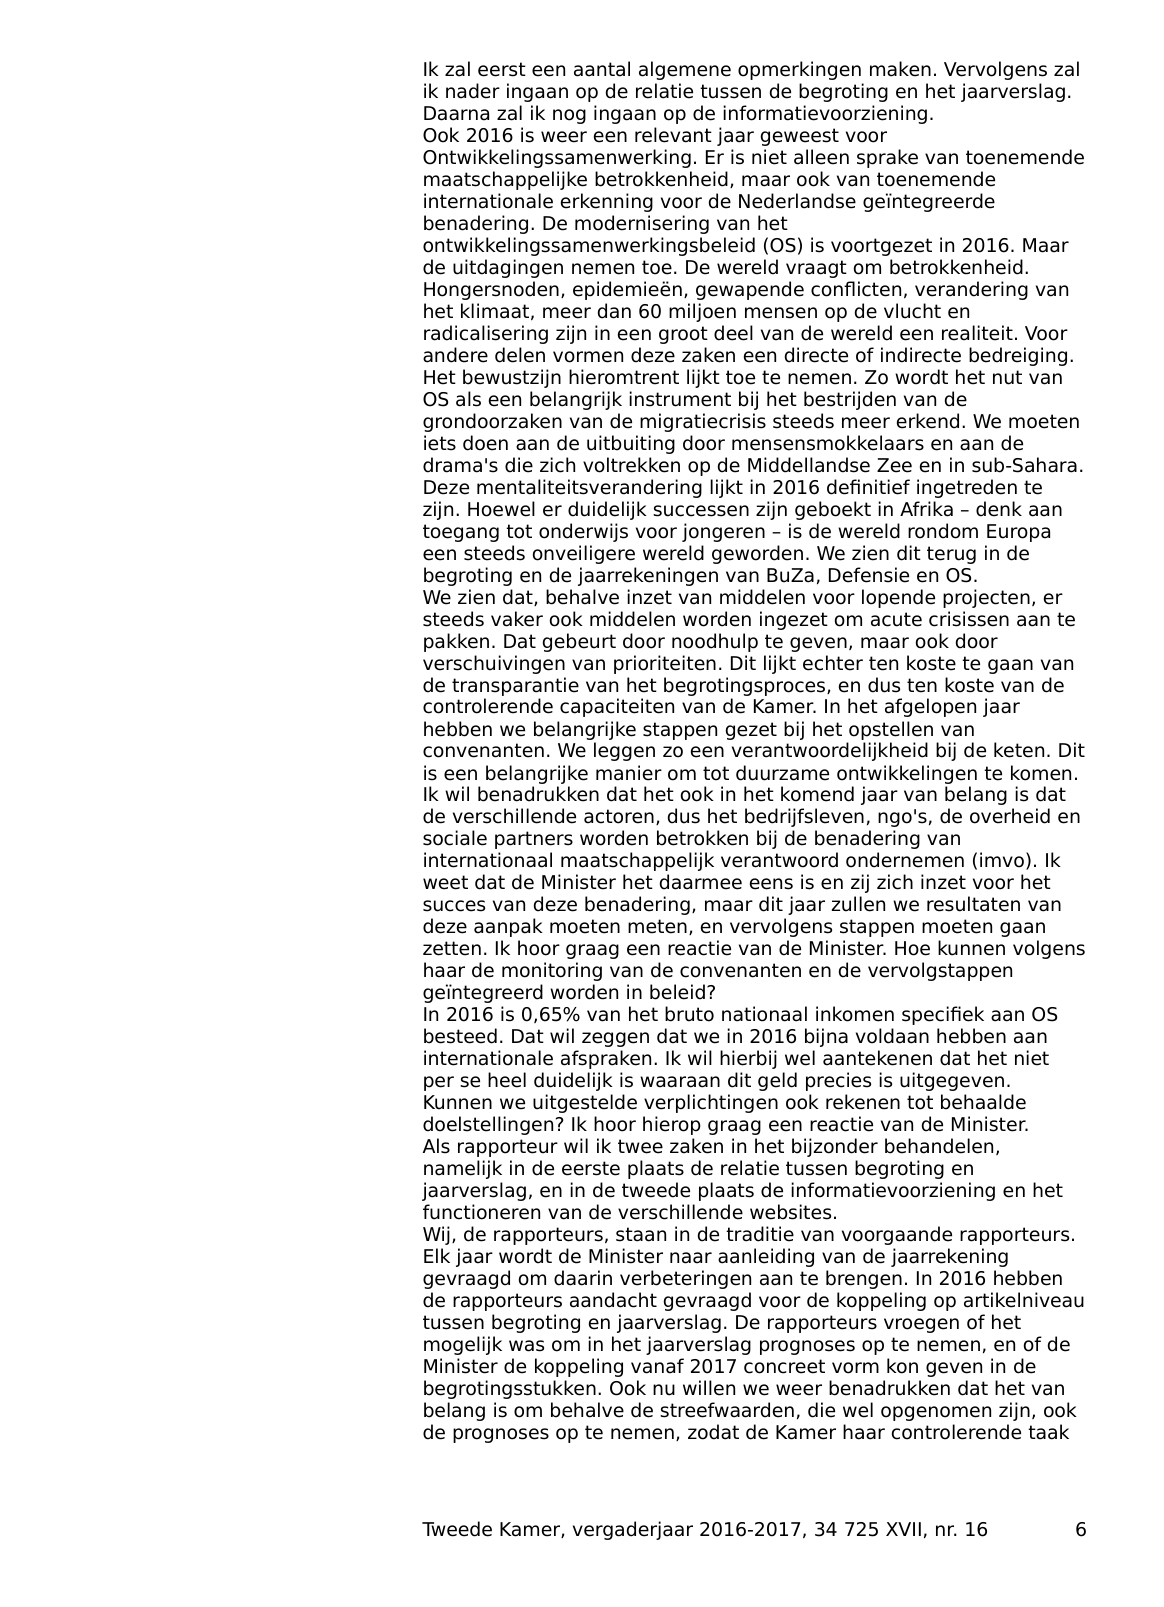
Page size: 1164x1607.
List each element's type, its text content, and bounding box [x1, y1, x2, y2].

text Wij, de rapporteurs, staan in de traditie van voorgaande rapporteurs. Elk jaar wordt de Minister naar aanleiding van de jaarrekening gevraagd om daarin verbeteringen aan te brengen. In 2016 hebben de rapporteurs aandacht gevraagd voor de koppeling op artikelniveau tussen begroting en jaarverslag. De rapporteurs vroegen of het mogelijk was om in het jaarverslag prognoses op te nemen, en of de Minister de koppeling vanaf 2017 concreet vorm kon geven in de begrotingsstukken. Ook nu willen we weer benadrukken dat het van belang is om behalve de streefwaarden, die wel opgenomen zijn, ook de prognoses op te nemen, zodat de Kamer haar controlerende taak [422, 1224, 1087, 1444]
text Ook 2016 is weer een relevant jaar geweest voor Ontwikkelingssamenwerking. Er is niet alleen sprake van toenemende maatschappelijke betrokkenheid, maar ook van toenemende internationale erkenning voor de Nederlandse geïntegreerde benadering. De modernisering van het ontwikkelingssamenwerkingsbeleid (OS) is voortgezet in 2016. Maar de uitdagingen nemen toe. De wereld vraagt om betrokkenheid. Hongersnoden, epidemieën, gewapende conflicten, verandering van het klimaat, meer dan 60 miljoen mensen op de vlucht en radicalisering zijn in een groot deel van de wereld een realiteit. Voor andere delen vormen deze zaken een directe of indirecte bedreiging. Het bewustzijn hieromtrent lijkt toe te nemen. Zo wordt het nut van OS als een belangrijk instrument bij het bestrijden van de grondoorzaken van de migratiecrisis steeds meer erkend. We moeten iets doen aan de uitbuiting door mensensmokkelaars en aan de drama's die zich voltrekken op de Middellandse Zee en in sub-Sahara. Deze mentaliteitsverandering lijkt in 2016 definitief ingetreden te zijn. Hoewel er duidelijk successen zijn geboekt in Afrika – denk aan toegang tot onderwijs voor jongeren – is de wereld rondom Europa een steeds onveiligere wereld geworden. We zien dit terug in de begroting en de jaarrekeningen van BuZa, Defensie en OS. [422, 125, 1087, 587]
text Als rapporteur wil ik twee zaken in het bijzonder behandelen, namelijk in de eerste plaats de relatie tussen begroting en jaarverslag, en in de tweede plaats de informatievoorziening en het functioneren van de verschillende websites. [422, 1136, 1087, 1224]
text In 2016 is 0,65% van het bruto nationaal inkomen specifiek aan OS besteed. Dat wil zeggen dat we in 2016 bijna voldaan hebben aan internationale afspraken. Ik wil hierbij wel aantekenen dat het niet per se heel duidelijk is waaraan dit geld precies is uitgegeven. Kunnen we uitgestelde verplichtingen ook rekenen tot behaalde doelstellingen? Ik hoor hierop graag een reactie van de Minister. [422, 1004, 1087, 1136]
text We zien dat, behalve inzet van middelen voor lopende projecten, er steeds vaker ook middelen worden ingezet om acute crisissen aan te pakken. Dat gebeurt door noodhulp te geven, maar ook door verschuivingen van prioriteiten. Dit lijkt echter ten koste te gaan van de transparantie van het begrotingsproces, en dus ten koste van de controlerende capaciteiten van de Kamer. In het afgelopen jaar hebben we belangrijke stappen gezet bij het opstellen van convenanten. We leggen zo een verantwoordelijkheid bij de keten. Dit is een belangrijke manier om tot duurzame ontwikkelingen te komen. Ik wil benadrukken dat het ook in het komend jaar van belang is dat de verschillende actoren, dus het bedrijfsleven, ngo's, de overheid en sociale partners worden betrokken bij de benadering van internationaal maatschappelijk verantwoord ondernemen (imvo). Ik weet dat de Minister het daarmee eens is en zij zich inzet voor het succes van deze benadering, maar dit jaar zullen we resultaten van deze aanpak moeten meten, en vervolgens stappen moeten gaan zetten. Ik hoor graag een reactie van de Minister. Hoe kunnen volgens haar de monitoring van de convenanten en de vervolgstappen geïntegreerd worden in beleid? [422, 587, 1087, 1004]
text Ik zal eerst een aantal algemene opmerkingen maken. Vervolgens zal ik nader ingaan op de relatie tussen de begroting en het jaarverslag. Daarna zal ik nog ingaan op de informatievoorziening. [422, 59, 1087, 125]
